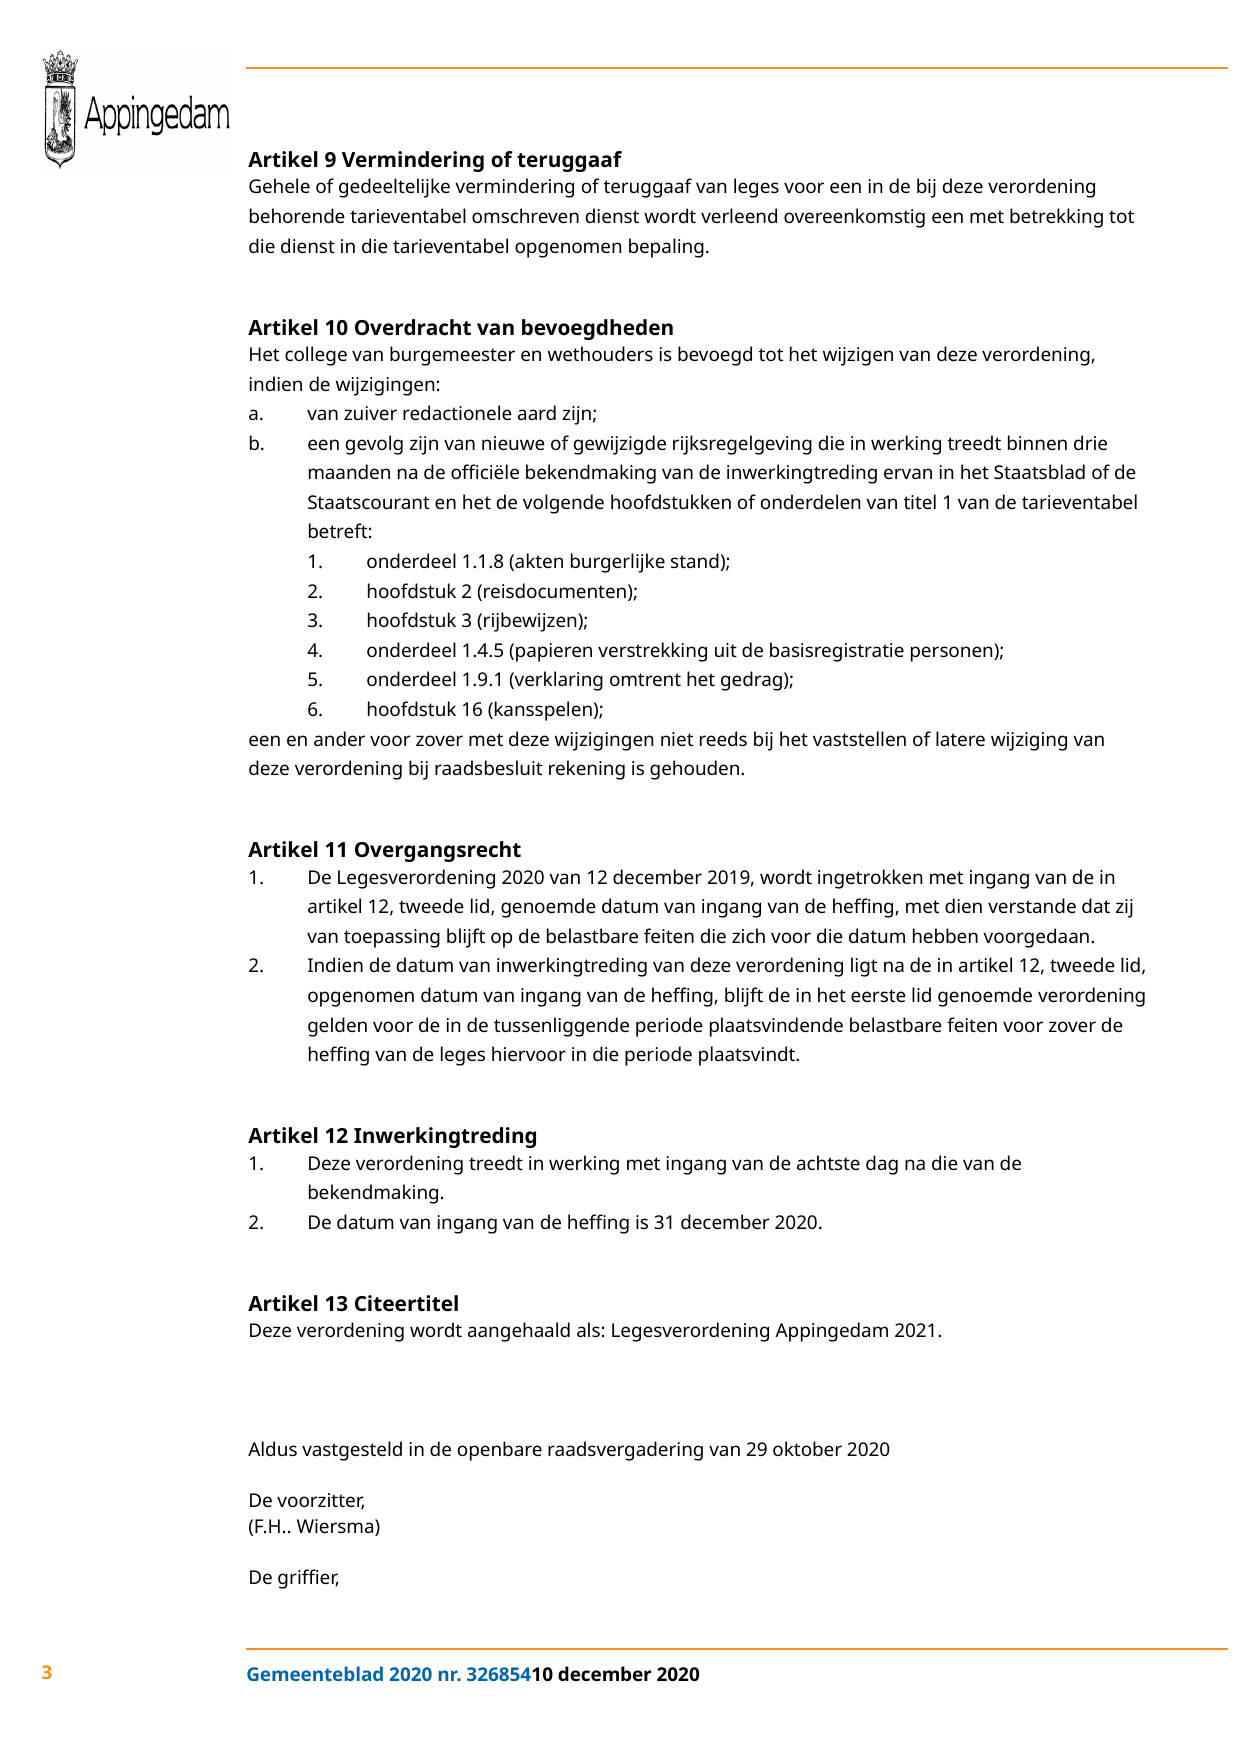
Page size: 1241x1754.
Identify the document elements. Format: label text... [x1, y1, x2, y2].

text Het college van burgemeester en wethouders is bevoegd tot het wijzigen van deze verordening, indien de wijzigingen: [248, 341, 1152, 397]
list hoofdstuk 16 (kansspelen); [307, 696, 1152, 722]
list De Legesverordening 2020 van 12 december 2019, wordt ingetrokken met ingang van de in artikel 12, tweede lid, genoemde datum van ingang van de heffing, met dien verstande dat zij van toepassing blijft op de belastbare feiten die zich voor die datum hebben voorgedaan. [248, 864, 1152, 949]
list onderdeel 1.9.1 (verklaring omtrent het gedrag); [307, 667, 1152, 692]
text Artikel 9 Vermindering of teruggaaf [248, 145, 1152, 174]
list onderdeel 1.4.5 (papieren verstrekking uit de basisregistratie personen); [307, 637, 1152, 663]
text Aldus vastgesteld in de openbare raadsvergadering van 29 oktober 2020 [248, 1436, 1152, 1461]
list De datum van ingang van de heffing is 31 december 2020. [248, 1209, 1152, 1235]
picture [41, 47, 231, 172]
text een en ander voor zover met deze wijzigingen niet reeds bij het vaststellen of latere wijziging van deze verordening bij raadsbesluit rekening is gehouden. [248, 726, 1152, 781]
text Deze verordening wordt aangehaald als: Legesverordening Appingedam 2021. [248, 1317, 1152, 1343]
list hoofdstuk 3 (rijbewijzen); [307, 607, 1152, 633]
text Gehele of gedeeltelijke vermindering of teruggaaf van leges voor een in de bij deze verordening behorende tarieventabel omschreven dienst wordt verleend overeenkomstig een met betrekking tot die dienst in die tarieventabel opgenomen bepaling. [248, 174, 1152, 258]
text De griffier, [248, 1564, 1152, 1590]
text Artikel 12 Inwerkingtreding [248, 1121, 1152, 1150]
list een gevolg zijn van nieuwe of gewijzigde rijksregelgeving die in werking treedt binnen drie maanden na de officiële bekendmaking van de inwerkingtreding ervan in het Staatsblad of de Staatscourant en het de volgende hoofdstukken of onderdelen van titel 1 van de tarieventabel betreft: [248, 430, 1152, 544]
list onderdeel 1.1.8 (akten burgerlijke stand); [307, 548, 1152, 574]
text De voorzitter, [248, 1487, 1152, 1513]
list Indien de datum van inwerkingtreding van deze verordening ligt na de in artikel 12, tweede lid, opgenomen datum van ingang van de heffing, blijft de in het eerste lid genoemde verordening gelden voor de in de tussenliggende periode plaatsvindende belastbare feiten voor zover de heffing van de leges hiervoor in die periode plaatsvindt. [248, 953, 1152, 1067]
list Deze verordening treedt in werking met ingang van de achtste dag na die van de bekendmaking. [248, 1150, 1152, 1205]
list hoofdstuk 2 (reisdocumenten); [307, 578, 1152, 604]
text (F.H.. Wiersma) [248, 1513, 1152, 1539]
text Artikel 13 Citeertitel [248, 1289, 1152, 1317]
list van zuiver redactionele aard zijn; [248, 400, 1152, 426]
text Artikel 11 Overgangsrecht [248, 835, 1152, 864]
text Artikel 10 Overdracht van bevoegdheden [248, 313, 1152, 341]
